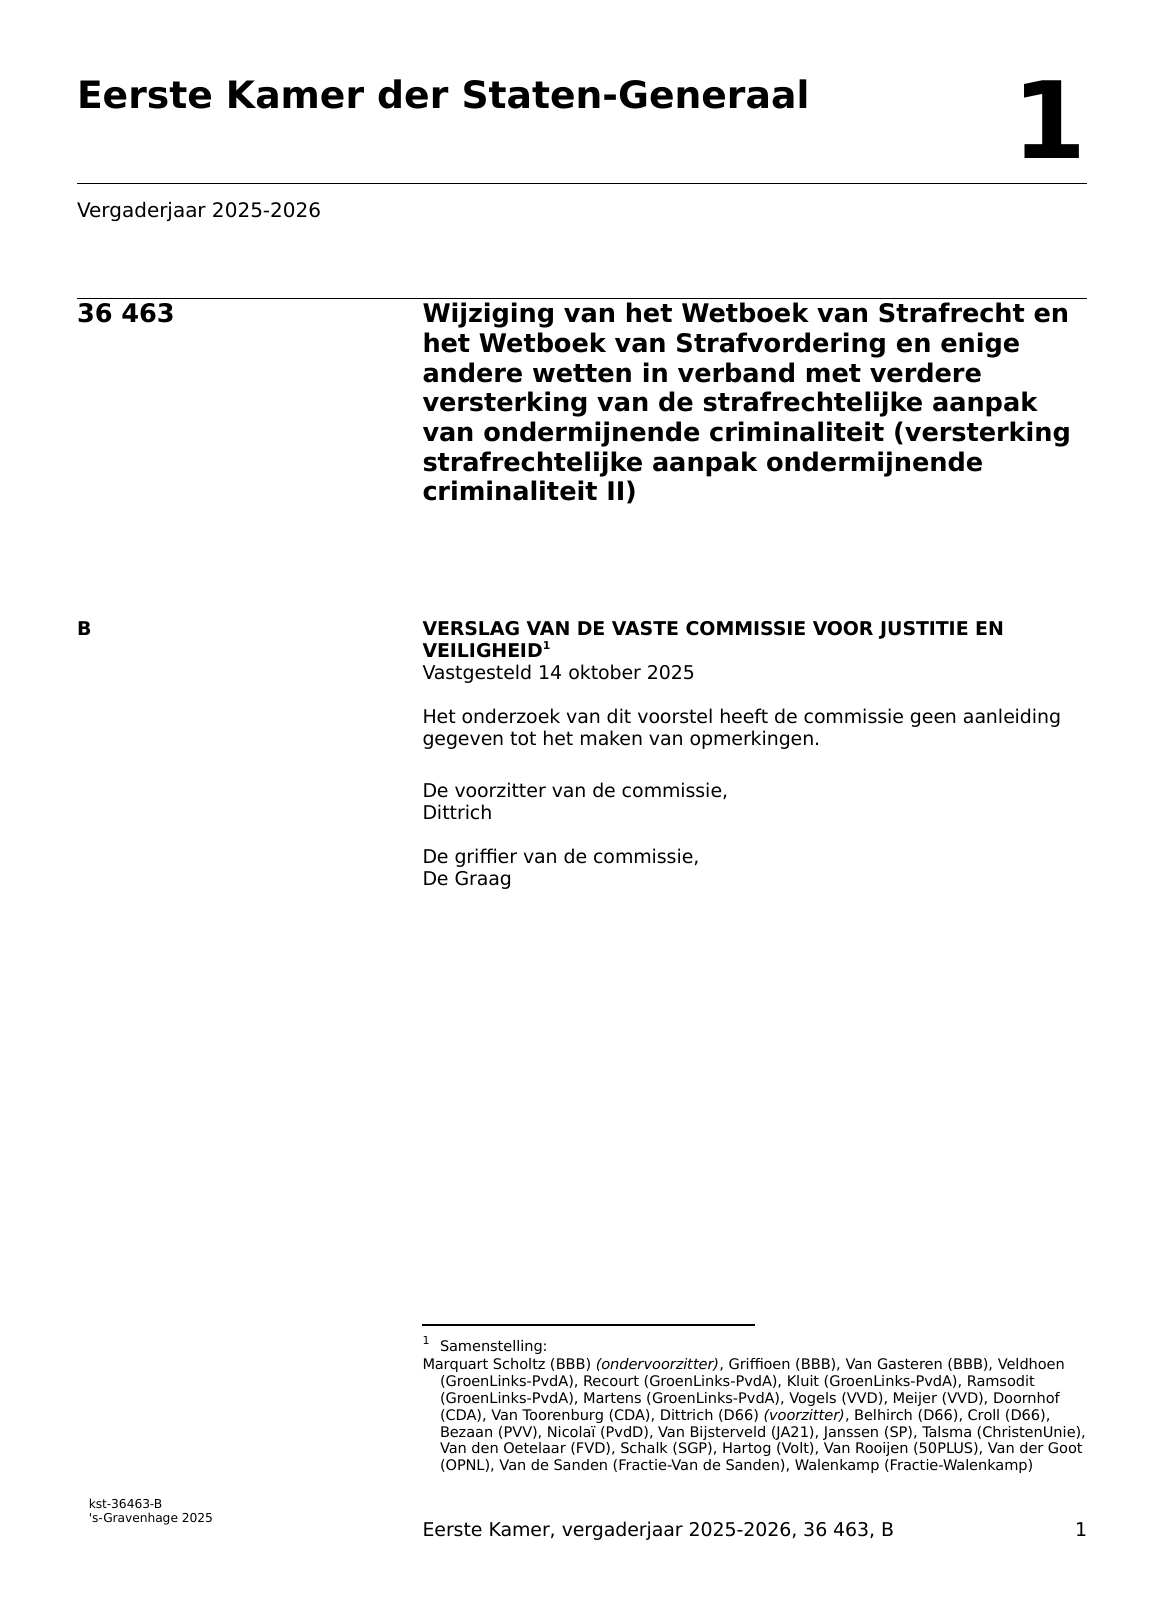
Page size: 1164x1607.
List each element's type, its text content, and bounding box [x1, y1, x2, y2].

text Marquart Scholtz (BBB) (ondervoorzitter), Griffioen (BBB), Van Gasteren (BBB), Veldhoen (GroenLinks-PvdA), Recourt (GroenLinks-PvdA), Kluit (GroenLinks-PvdA), Ramsodit (GroenLinks-PvdA), Martens (GroenLinks-PvdA), Vogels (VVD), Meijer (VVD), Doornhof (CDA), Van Toorenburg (CDA), Dittrich (D66) (voorzitter), Belhirch (D66), Croll (D66), Bezaan (PVV), Nicolaï (PvdD), Van Bijsterveld (JA21), Janssen (SP), Talsma (ChristenUnie), Van den Oetelaar (FVD), Schalk (SGP), Hartog (Volt), Van Rooijen (50PLUS), Van der Goot (OPNL), Van de Sanden (Fractie-Van de Sanden), Walenkamp (Fractie-Walenkamp) [422, 1356, 1087, 1474]
text De voorzitter van de commissie, Dittrich [422, 780, 1087, 824]
text Vastgesteld 14 oktober 2025 [422, 662, 1087, 684]
text Samenstelling: [422, 1334, 1087, 1356]
table_header 1 [886, 59, 1087, 183]
text De griffier van de commissie, De Graag [422, 846, 1087, 890]
text 's-Gravenhage 2025 [88, 1511, 323, 1525]
table_header Eerste Kamer der Staten-Generaal [77, 59, 886, 183]
table_cell Vergaderjaar 2025-2026 [77, 184, 1087, 298]
subtitle 36 463 Wijziging van het Wetboek van Strafrecht en het Wetboek van Strafvordering en enige andere wetten in verband met verdere versterking van de strafrechtelijke aanpak van ondermijnende criminaliteit (versterking strafrechtelijke aanpak ondermijnende criminaliteit II) [77, 299, 1087, 507]
text kst-36463-B [88, 1497, 323, 1511]
text Het onderzoek van dit voorstel heeft de commissie geen aanleiding gegeven tot het maken van opmerkingen. [422, 706, 1087, 750]
subtitle B VERSLAG VAN DE VASTE COMMISSIE VOOR JUSTITIE EN VEILIGHEID [77, 618, 1087, 662]
